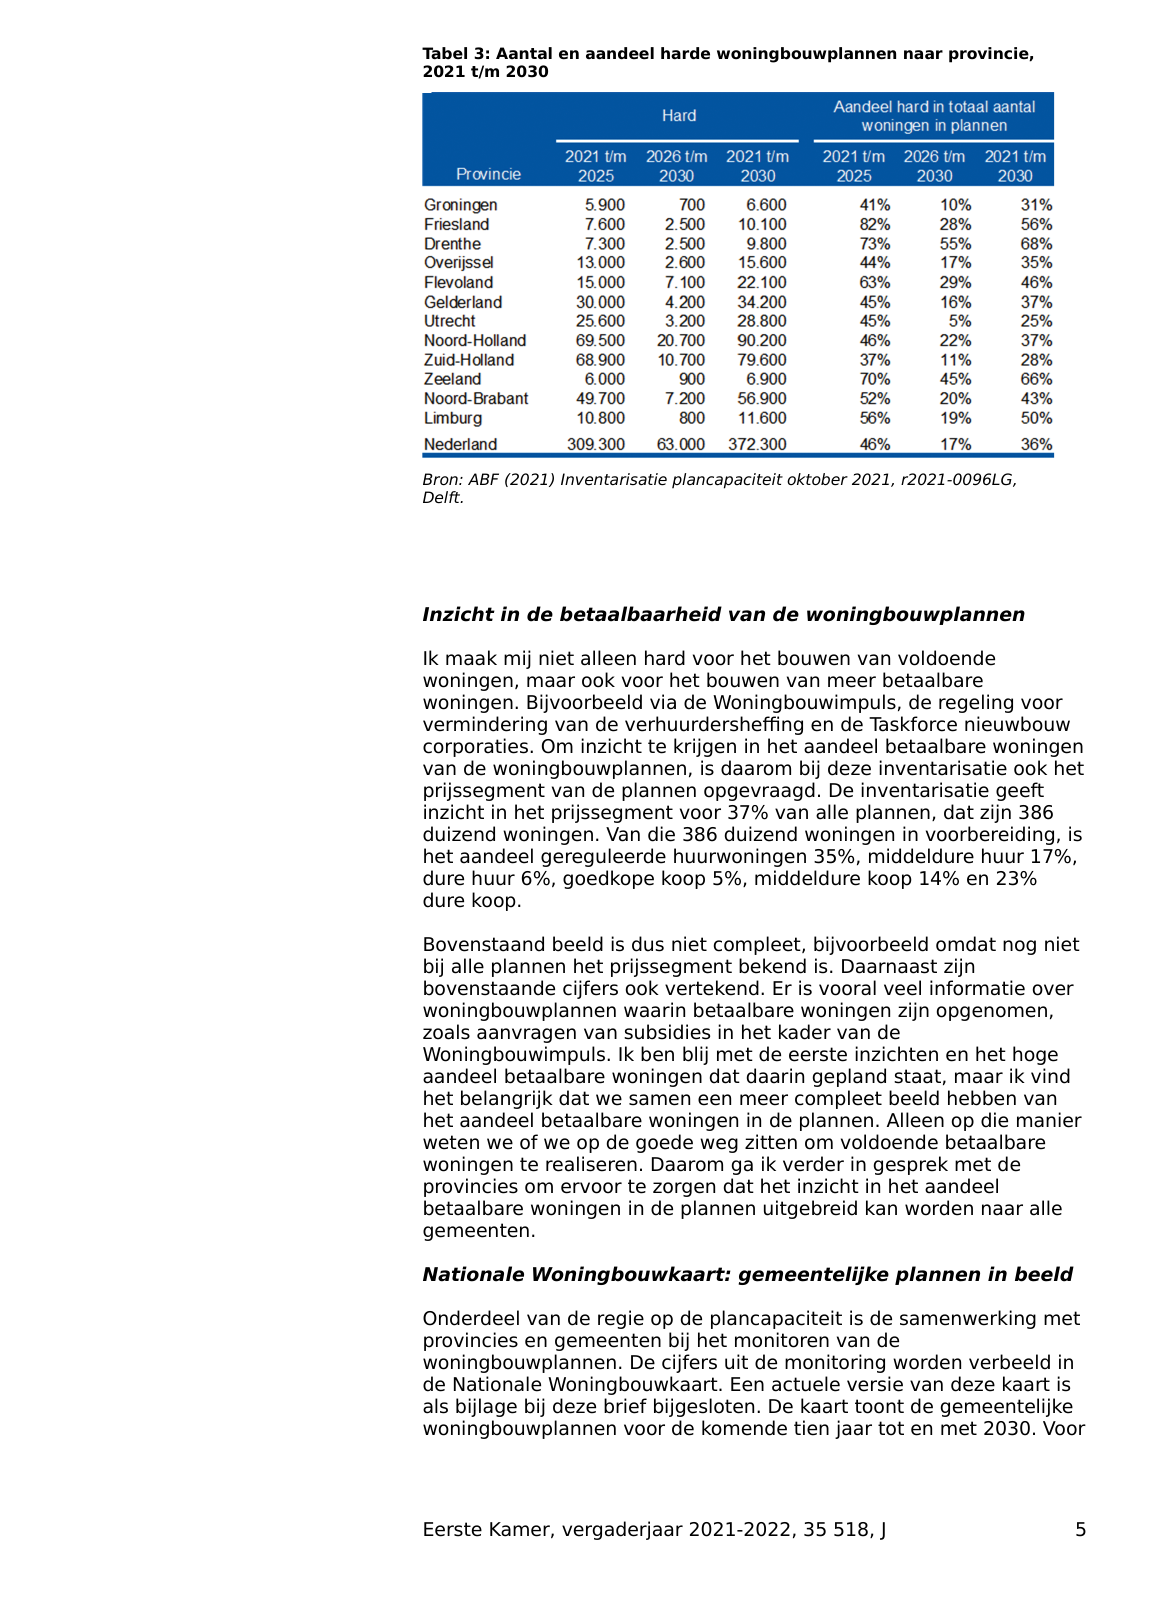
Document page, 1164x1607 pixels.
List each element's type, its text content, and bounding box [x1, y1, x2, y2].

subtitle Nationale Woningbouwkaart: gemeentelijke plannen in beeld [422, 1264, 1087, 1286]
text Bron: ABF (2021) Inventarisatie plancapaciteit oktober 2021, r2021-0096LG, Delft. [422, 471, 1054, 507]
picture [422, 92, 1055, 459]
text Tabel 3: Aantal en aandeel harde woningbouwplannen naar provincie, 2021 t/m 2030 [422, 45, 1054, 81]
text Bovenstaand beeld is dus niet compleet, bijvoorbeeld omdat nog niet bij alle plannen het prijssegment bekend is. Daarnaast zijn bovenstaande cijfers ook vertekend. Er is vooral veel informatie over woningbouwplannen waarin betaalbare woningen zijn opgenomen, zoals aanvragen van subsidies in het kader van de Woningbouwimpuls. Ik ben blij met de eerste inzichten en het hoge aandeel betaalbare woningen dat daarin gepland staat, maar ik vind het belangrijk dat we samen een meer compleet beeld hebben van het aandeel betaalbare woningen in de plannen. Alleen op die manier weten we of we op de goede weg zitten om voldoende betaalbare woningen te realiseren. Daarom ga ik verder in gesprek met de provincies om ervoor te zorgen dat het inzicht in het aandeel betaalbare woningen in de plannen uitgebreid kan worden naar alle gemeenten. [422, 934, 1087, 1242]
subtitle Inzicht in de betaalbaarheid van de woningbouwplannen [422, 604, 1087, 626]
text Onderdeel van de regie op de plancapaciteit is de samenwerking met provincies en gemeenten bij het monitoren van de woningbouwplannen. De cijfers uit de monitoring worden verbeeld in de Nationale Woningbouwkaart. Een actuele versie van deze kaart is als bijlage bij deze brief bijgesloten. De kaart toont de gemeentelijke woningbouwplannen voor de komende tien jaar tot en met 2030. Voor [422, 1308, 1087, 1440]
text Ik maak mij niet alleen hard voor het bouwen van voldoende woningen, maar ook voor het bouwen van meer betaalbare woningen. Bijvoorbeeld via de Woningbouwimpuls, de regeling voor vermindering van de verhuurdersheffing en de Taskforce nieuwbouw corporaties. Om inzicht te krijgen in het aandeel betaalbare woningen van de woningbouwplannen, is daarom bij deze inventarisatie ook het prijssegment van de plannen opgevraagd. De inventarisatie geeft inzicht in het prijssegment voor 37% van alle plannen, dat zijn 386 duizend woningen. Van die 386 duizend woningen in voorbereiding, is het aandeel gereguleerde huurwoningen 35%, middeldure huur 17%, dure huur 6%, goedkope koop 5%, middeldure koop 14% en 23% dure koop. [422, 648, 1087, 912]
